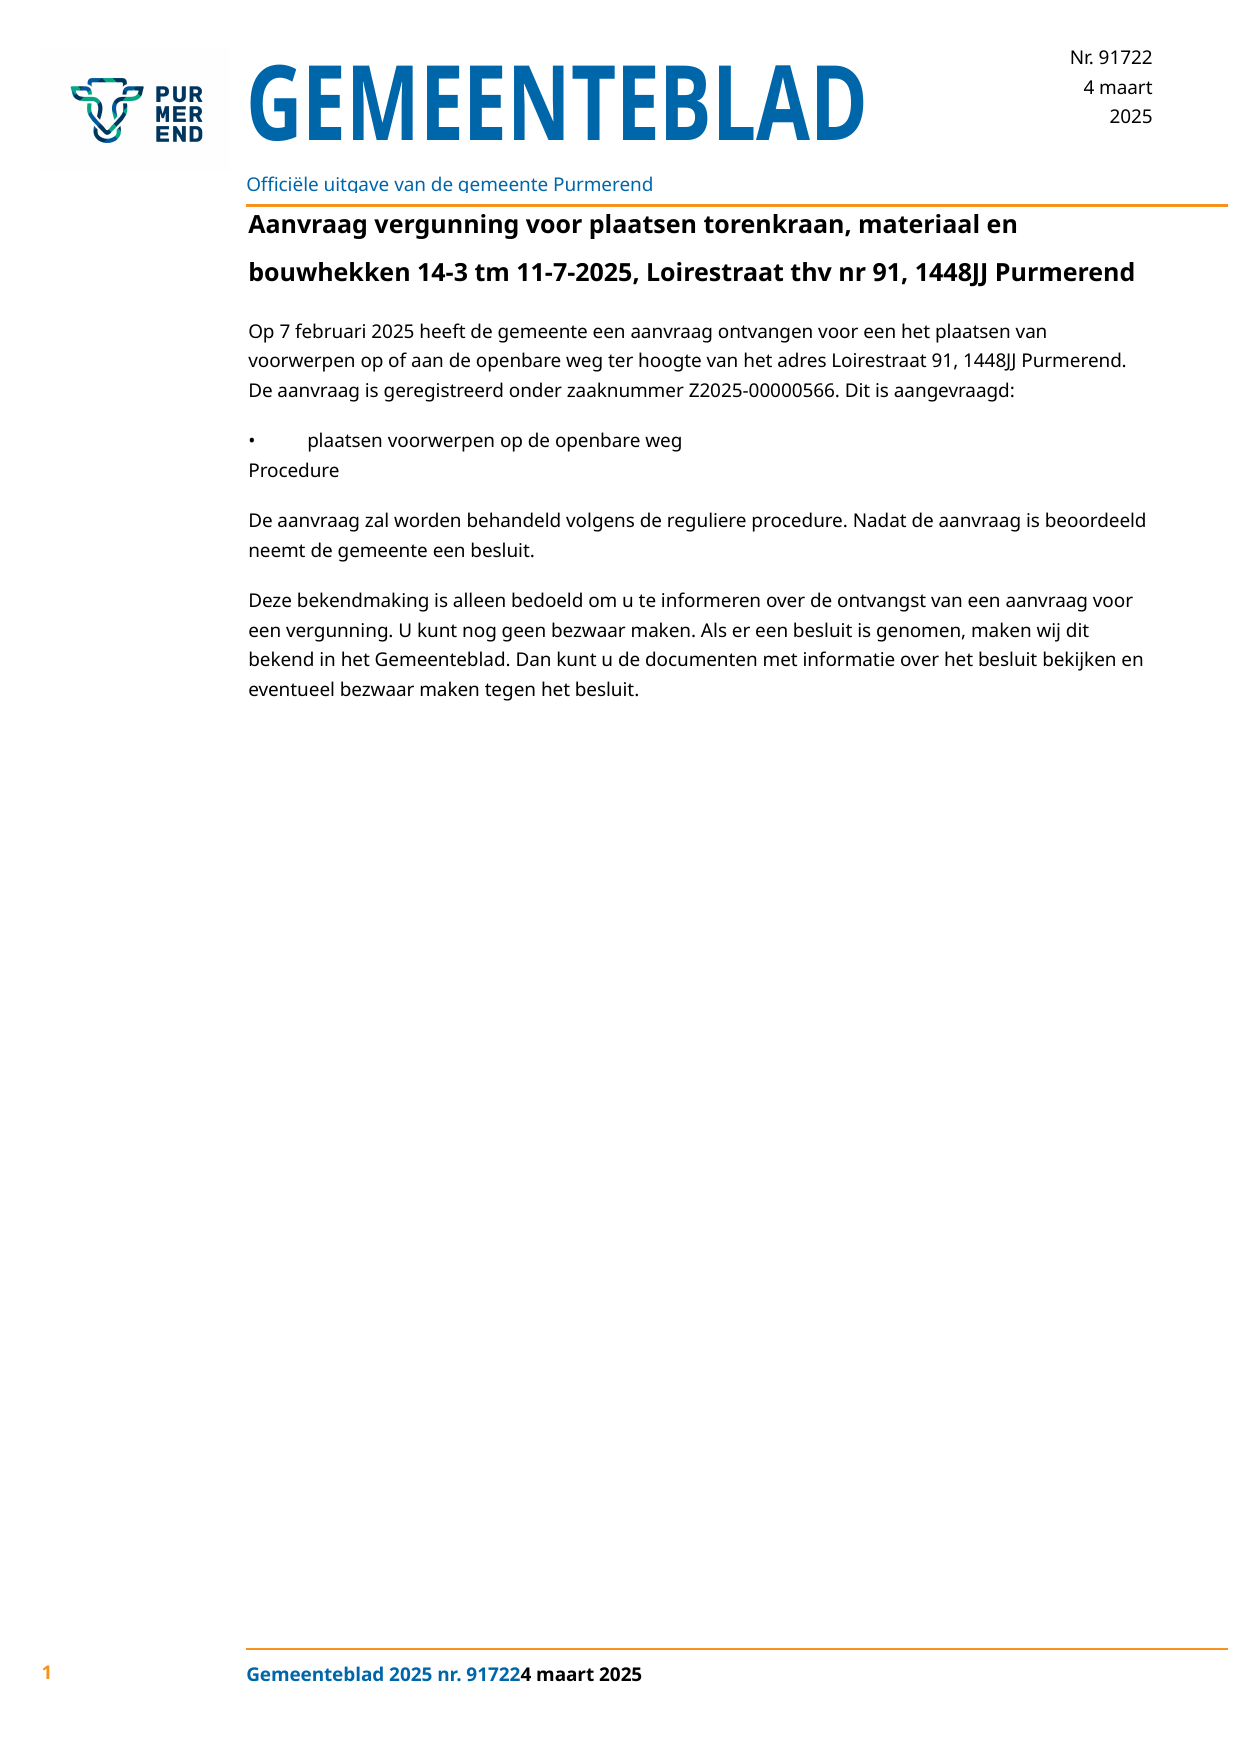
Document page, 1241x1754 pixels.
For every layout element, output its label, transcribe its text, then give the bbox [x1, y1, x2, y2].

text Op 7 februari 2025 heeft de gemeente een aanvraag ontvangen voor een het plaatsen van voorwerpen op of aan de openbare weg ter hoogte van het adres Loirestraat 91, 1448JJ Purmerend. De aanvraag is geregistreerd onder zaaknummer Z2025-00000566. Dit is aangevraagd: [248, 318, 1152, 403]
text Aanvraag vergunning voor plaatsen torenkraan, materiaal en bouwhekken 14-3 tm 11-7-2025, Loirestraat thv nr 91, 1448JJ Purmerend [248, 207, 1152, 288]
picture [41, 47, 231, 172]
text De aanvraag zal worden behandeld volgens de reguliere procedure. Nadat de aanvraag is beoordeeld neemt de gemeente een besluit. [248, 507, 1152, 563]
text Deze bekendmaking is alleen bedoeld om u te informeren over de ontvangst van een aanvraag voor een vergunning. U kunt nog geen bezwaar maken. Als er een besluit is genomen, maken wij dit bekend in het Gemeenteblad. Dan kunt u de documenten met informatie over het besluit bekijken en eventueel bezwaar maken tegen het besluit. [248, 587, 1152, 702]
list plaatsen voorwerpen op de openbare weg [248, 427, 1152, 453]
text Procedure [248, 457, 1152, 483]
